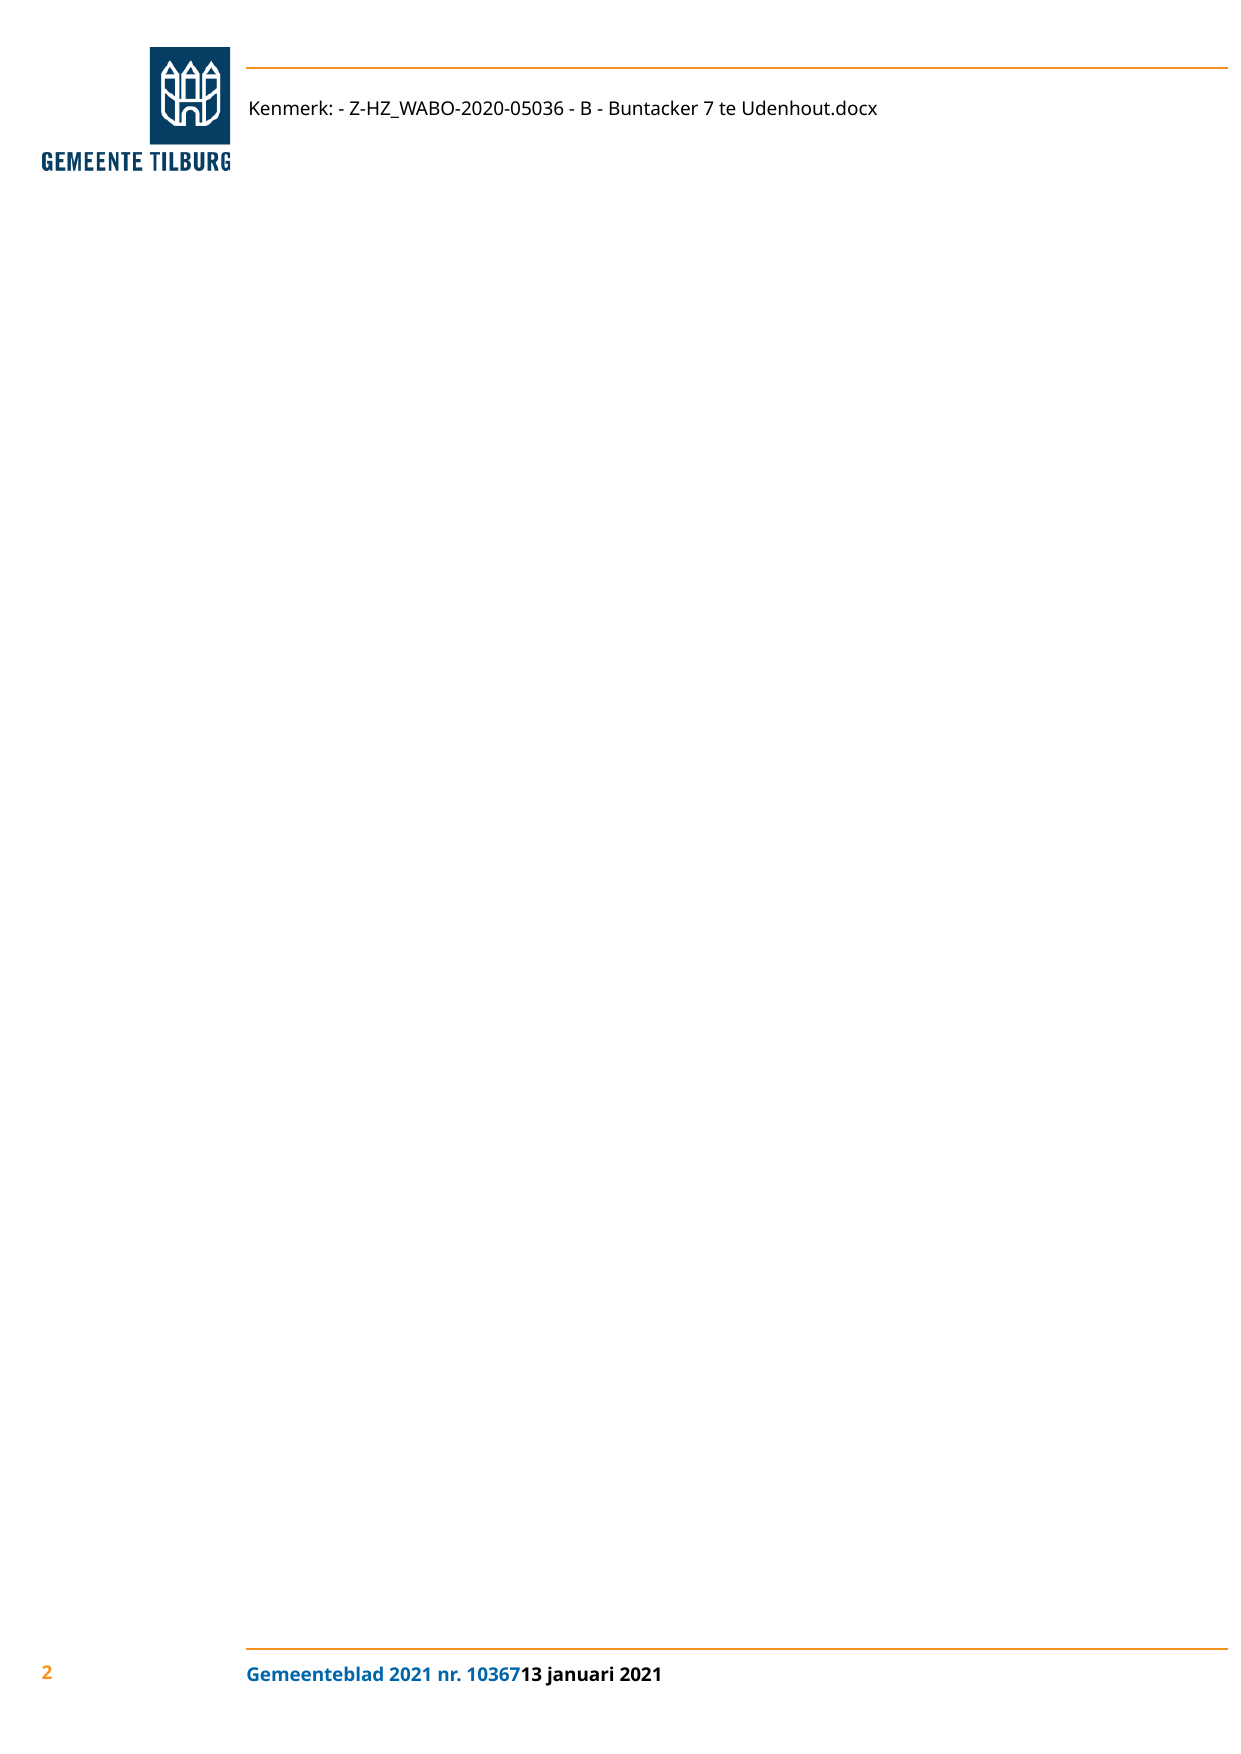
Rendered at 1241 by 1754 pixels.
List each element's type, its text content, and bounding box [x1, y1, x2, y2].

text Kenmerk: - Z-HZ_WABO-2020-05036 - B - Buntacker 7 te Udenhout.docx [248, 95, 1152, 121]
picture [41, 47, 231, 172]
